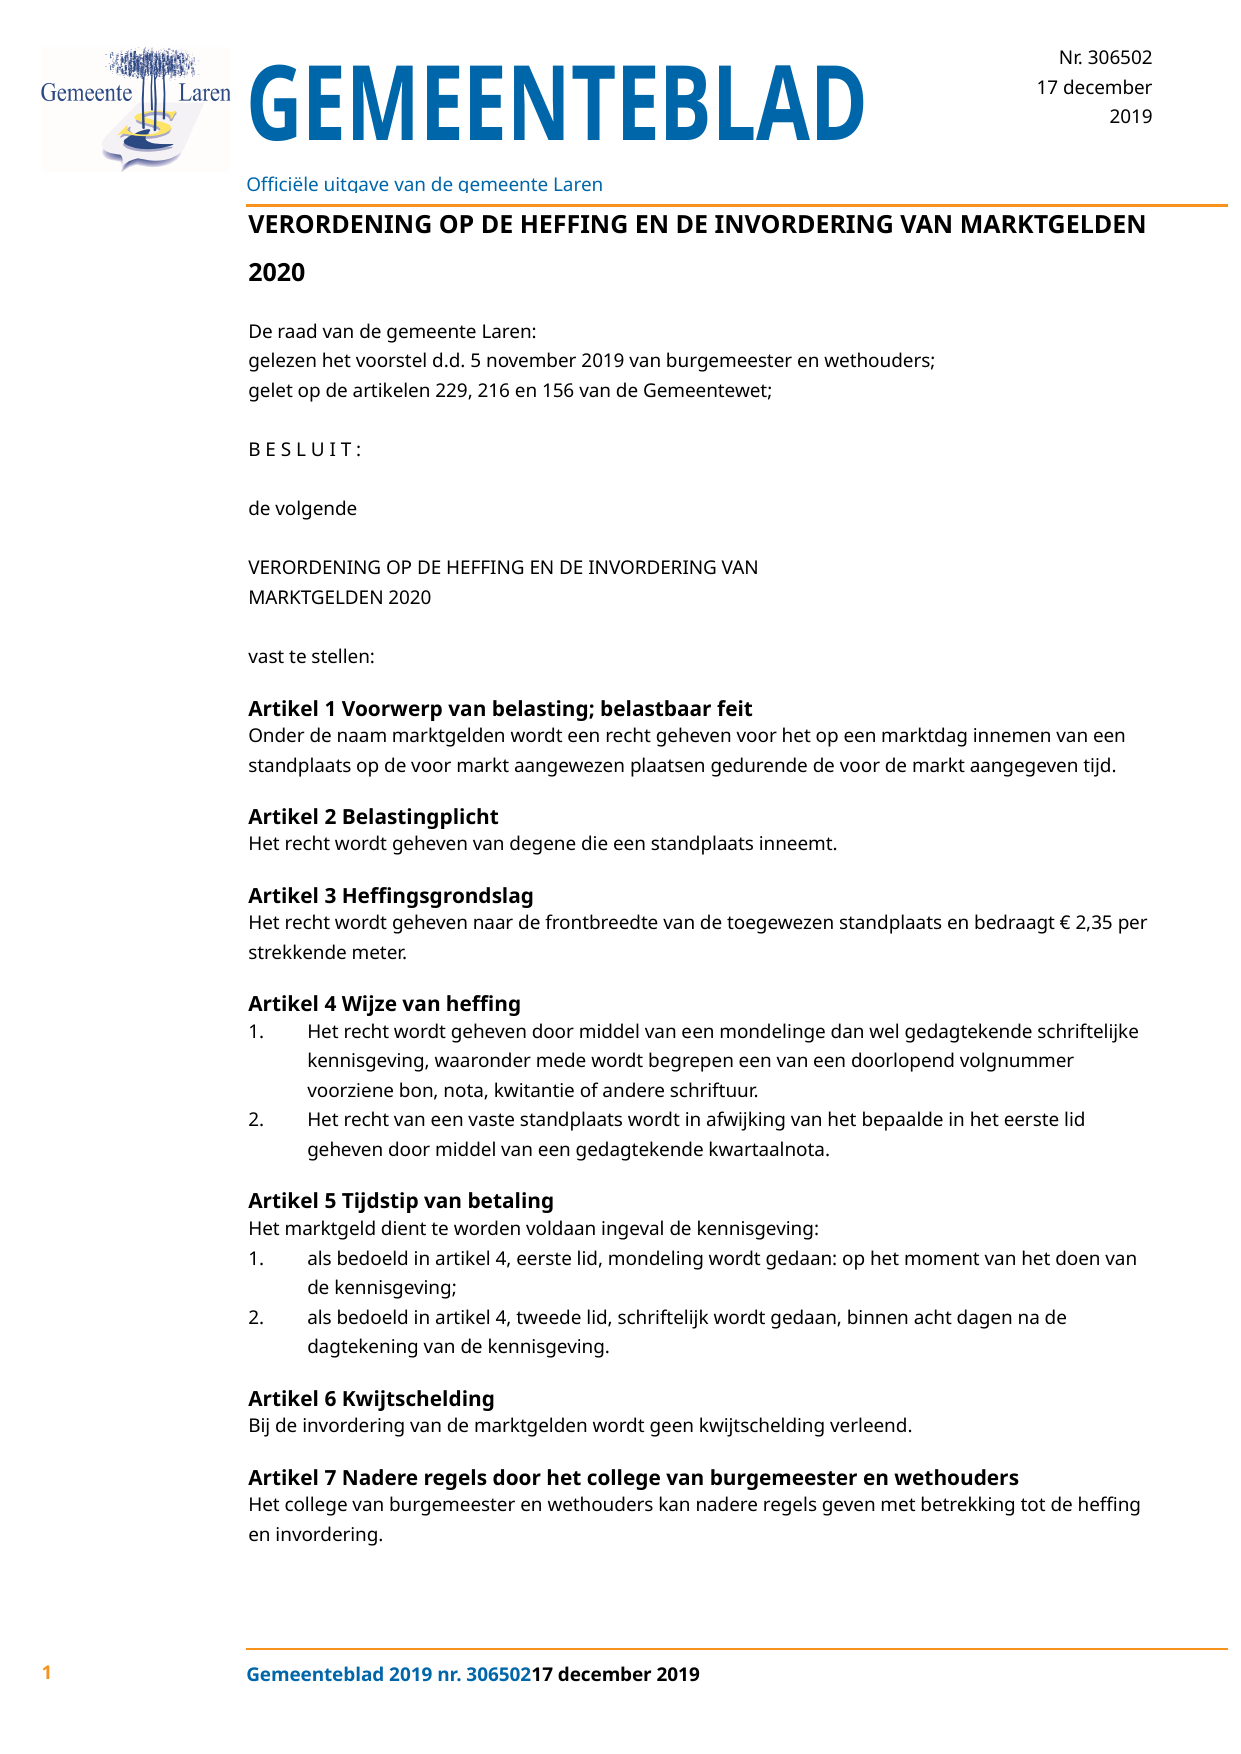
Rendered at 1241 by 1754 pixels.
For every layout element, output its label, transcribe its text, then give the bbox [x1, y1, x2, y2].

text De raad van de gemeente Laren: [248, 318, 1152, 344]
text Artikel 4 Wijze van heffing [248, 989, 1152, 1018]
text VERORDENING OP DE HEFFING EN DE INVORDERING VAN [248, 554, 1152, 580]
text gelet op de artikelen 229, 216 en 156 van de Gemeentewet; [248, 377, 1152, 403]
text Artikel 2 Belastingplicht [248, 802, 1152, 831]
text Artikel 3 Heffingsgrondslag [248, 881, 1152, 909]
text Onder de naam marktgelden wordt een recht geheven voor het op een marktdag innemen van een standplaats op de voor markt aangewezen plaatsen gedurende de voor de markt aangegeven tijd. [248, 722, 1152, 777]
text Artikel 7 Nadere regels door het college van burgemeester en wethouders [248, 1463, 1152, 1491]
text B E S L U I T : [248, 436, 1152, 462]
text VERORDENING OP DE HEFFING EN DE INVORDERING VAN MARKTGELDEN 2020 [248, 207, 1152, 288]
text MARKTGELDEN 2020 [248, 584, 1152, 610]
text Artikel 1 Voorwerp van belasting; belastbaar feit [248, 694, 1152, 722]
text Het marktgeld dient te worden voldaan ingeval de kennisgeving: [248, 1215, 1152, 1241]
list Het recht van een vaste standplaats wordt in afwijking van het bepaalde in het eerste lid geheven door middel van een gedagtekende kwartaalnota. [248, 1107, 1152, 1162]
text Bij de invordering van de marktgelden wordt geen kwijtschelding verleend. [248, 1412, 1152, 1438]
picture [41, 47, 231, 172]
text vast te stellen: [248, 643, 1152, 669]
text Artikel 6 Kwijtschelding [248, 1384, 1152, 1412]
list Het recht wordt geheven door middel van een mondelinge dan wel gedagtekende schriftelijke kennisgeving, waaronder mede wordt begrepen een van een doorlopend volgnummer voorziene bon, nota, kwitantie of andere schriftuur. [248, 1018, 1152, 1103]
text Artikel 5 Tijdstip van betaling [248, 1187, 1152, 1215]
text gelezen het voorstel d.d. 5 november 2019 van burgemeester en wethouders; [248, 347, 1152, 373]
text Het college van burgemeester en wethouders kan nadere regels geven met betrekking tot de heffing en invordering. [248, 1491, 1152, 1546]
list als bedoeld in artikel 4, tweede lid, schriftelijk wordt gedaan, binnen acht dagen na de dagtekening van de kennisgeving. [248, 1304, 1152, 1359]
text Het recht wordt geheven van degene die een standplaats inneemt. [248, 831, 1152, 856]
list als bedoeld in artikel 4, eerste lid, mondeling wordt gedaan: op het moment van het doen van de kennisgeving; [248, 1245, 1152, 1300]
text Het recht wordt geheven naar de frontbreedte van de toegewezen standplaats en bedraagt € 2,35 per strekkende meter. [248, 909, 1152, 965]
text de volgende [248, 495, 1152, 521]
